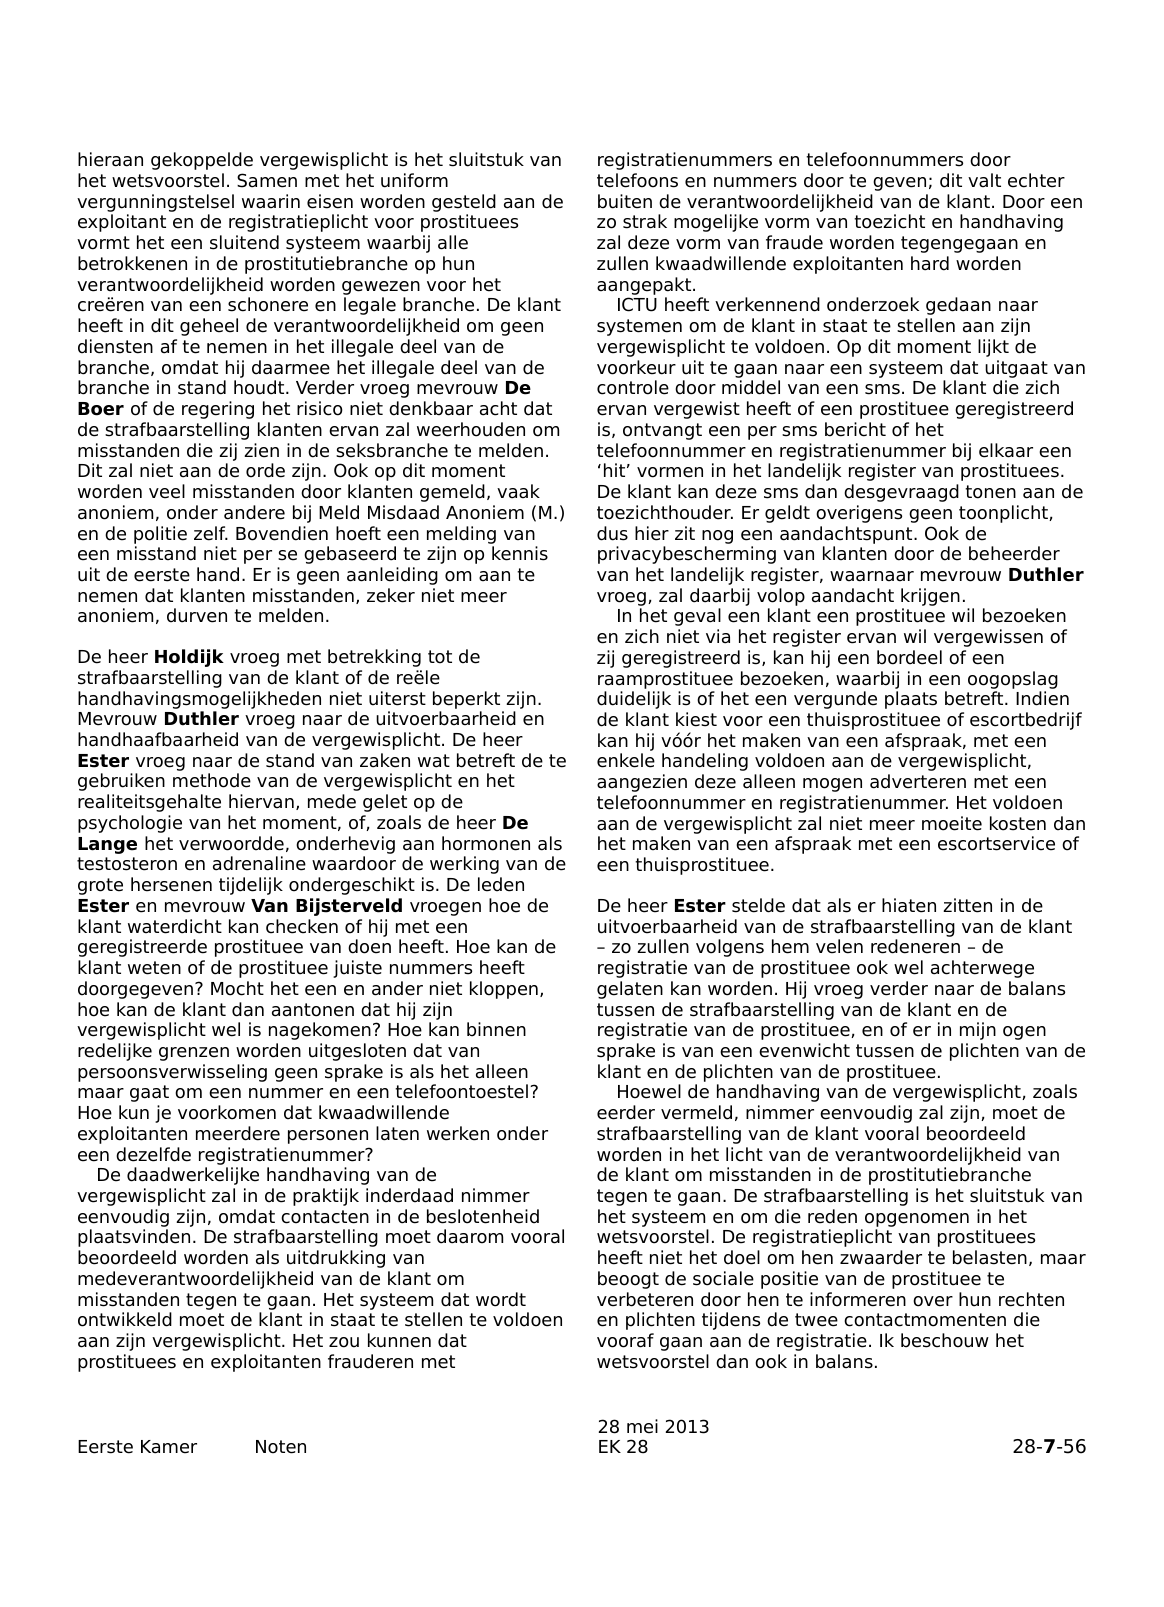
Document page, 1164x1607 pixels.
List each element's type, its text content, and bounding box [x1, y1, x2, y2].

text Hoewel de handhaving van de vergewisplicht, zoals eerder vermeld, nimmer eenvoudig zal zijn, moet de strafbaarstelling van de klant vooral beoordeeld worden in het licht van de verantwoordelijkheid van de klant om misstanden in de prostitutiebranche tegen te gaan. De strafbaarstelling is het sluitstuk van het systeem en om die reden opgenomen in het wetsvoorstel. De registratieplicht van prostituees heeft niet het doel om hen zwaarder te belasten, maar beoogt de sociale positie van de prostituee te verbeteren door hen te informeren over hun rechten en plichten tijdens de twee contactmomenten die vooraf gaan aan de registratie. Ik beschouw het wetsvoorstel dan ook in balans. [596, 1082, 1087, 1372]
text De heer Ester stelde dat als er hiaten zitten in de uitvoerbaarheid van de strafbaarstelling van de klant – zo zullen volgens hem velen redeneren – de registratie van de prostituee ook wel achterwege gelaten kan worden. Hij vroeg verder naar de balans tussen de strafbaarstelling van de klant en de registratie van de prostituee, en of er in mijn ogen sprake is van een evenwicht tussen de plichten van de klant en de plichten van de prostituee. [596, 896, 1087, 1082]
text registratienummers en telefoonnummers door telefoons en nummers door te geven; dit valt echter buiten de verantwoordelijkheid van de klant. Door een zo strak mogelijke vorm van toezicht en handhaving zal deze vorm van fraude worden tegengegaan en zullen kwaadwillende exploitanten hard worden aangepakt. [596, 150, 1087, 295]
text De daadwerkelijke handhaving van de vergewisplicht zal in de praktijk inderdaad nimmer eenvoudig zijn, omdat contacten in de beslotenheid plaatsvinden. De strafbaarstelling moet daarom vooral beoordeeld worden als uitdrukking van medeverantwoordelijkheid van de klant om misstanden tegen te gaan. Het systeem dat wordt ontwikkeld moet de klant in staat te stellen te voldoen aan zijn vergewisplicht. Het zou kunnen dat prostituees en exploitanten frauderen met [77, 1165, 567, 1372]
text ICTU heeft verkennend onderzoek gedaan naar systemen om de klant in staat te stellen aan zijn vergewisplicht te voldoen. Op dit moment lijkt de voorkeur uit te gaan naar een systeem dat uitgaat van controle door middel van een sms. De klant die zich ervan vergewist heeft of een prostituee geregistreerd is, ontvangt een per sms bericht of het telefoonnummer en registratienummer bij elkaar een ‘hit’ vormen in het landelijk register van prostituees. De klant kan deze sms dan desgevraagd tonen aan de toezichthouder. Er geldt overigens geen toonplicht, dus hier zit nog een aandachtspunt. Ook de privacybescherming van klanten door de beheerder van het landelijk register, waarnaar mevrouw Duthler vroeg, zal daarbij volop aandacht krijgen. [596, 295, 1087, 606]
text In het geval een klant een prostituee wil bezoeken en zich niet via het register ervan wil vergewissen of zij geregistreerd is, kan hij een bordeel of een raamprostituee bezoeken, waarbij in een oogopslag duidelijk is of het een vergunde plaats betreft. Indien de klant kiest voor een thuisprostituee of escortbedrijf kan hij vóór het maken van een afspraak, met een enkele handeling voldoen aan de vergewisplicht, aangezien deze alleen mogen adverteren met een telefoonnummer en registratienummer. Het voldoen aan de vergewisplicht zal niet meer moeite kosten dan het maken van een afspraak met een escortservice of een thuisprostituee. [596, 606, 1087, 876]
text hieraan gekoppelde vergewisplicht is het sluitstuk van het wetsvoorstel. Samen met het uniform vergunningstelsel waarin eisen worden gesteld aan de exploitant en de registratieplicht voor prostituees vormt het een sluitend systeem waarbij alle betrokkenen in de prostitutiebranche op hun verantwoordelijkheid worden gewezen voor het creëren van een schonere en legale branche. De klant heeft in dit geheel de verantwoordelijkheid om geen diensten af te nemen in het illegale deel van de branche, omdat hij daarmee het illegale deel van de branche in stand houdt. Verder vroeg mevrouw De Boer of de regering het risico niet denkbaar acht dat de strafbaarstelling klanten ervan zal weerhouden om misstanden die zij zien in de seksbranche te melden. Dit zal niet aan de orde zijn. Ook op dit moment worden veel misstanden door klanten gemeld, vaak anoniem, onder andere bij Meld Misdaad Anoniem (M.) en de politie zelf. Bovendien hoeft een melding van een misstand niet per se gebaseerd te zijn op kennis uit de eerste hand. Er is geen aanleiding om aan te nemen dat klanten misstanden, zeker niet meer anoniem, durven te melden. [77, 150, 567, 627]
text De heer Holdijk vroeg met betrekking tot de strafbaarstelling van de klant of de reële handhavingsmogelijkheden niet uiterst beperkt zijn. Mevrouw Duthler vroeg naar de uitvoerbaarheid en handhaafbaarheid van de vergewisplicht. De heer Ester vroeg naar de stand van zaken wat betreft de te gebruiken methode van de vergewisplicht en het realiteitsgehalte hiervan, mede gelet op de psychologie van het moment, of, zoals de heer De Lange het verwoordde, onderhevig aan hormonen als testosteron en adrenaline waardoor de werking van de grote hersenen tijdelijk ondergeschikt is. De leden Ester en mevrouw Van Bijsterveld vroegen hoe de klant waterdicht kan checken of hij met een geregistreerde prostituee van doen heeft. Hoe kan de klant weten of de prostituee juiste nummers heeft doorgegeven? Mocht het een en ander niet kloppen, hoe kan de klant dan aantonen dat hij zijn vergewisplicht wel is nagekomen? Hoe kan binnen redelijke grenzen worden uitgesloten dat van persoonsverwisseling geen sprake is als het alleen maar gaat om een nummer en een telefoontoestel? Hoe kun je voorkomen dat kwaadwillende exploitanten meerdere personen laten werken onder een dezelfde registratienummer? [77, 647, 567, 1165]
